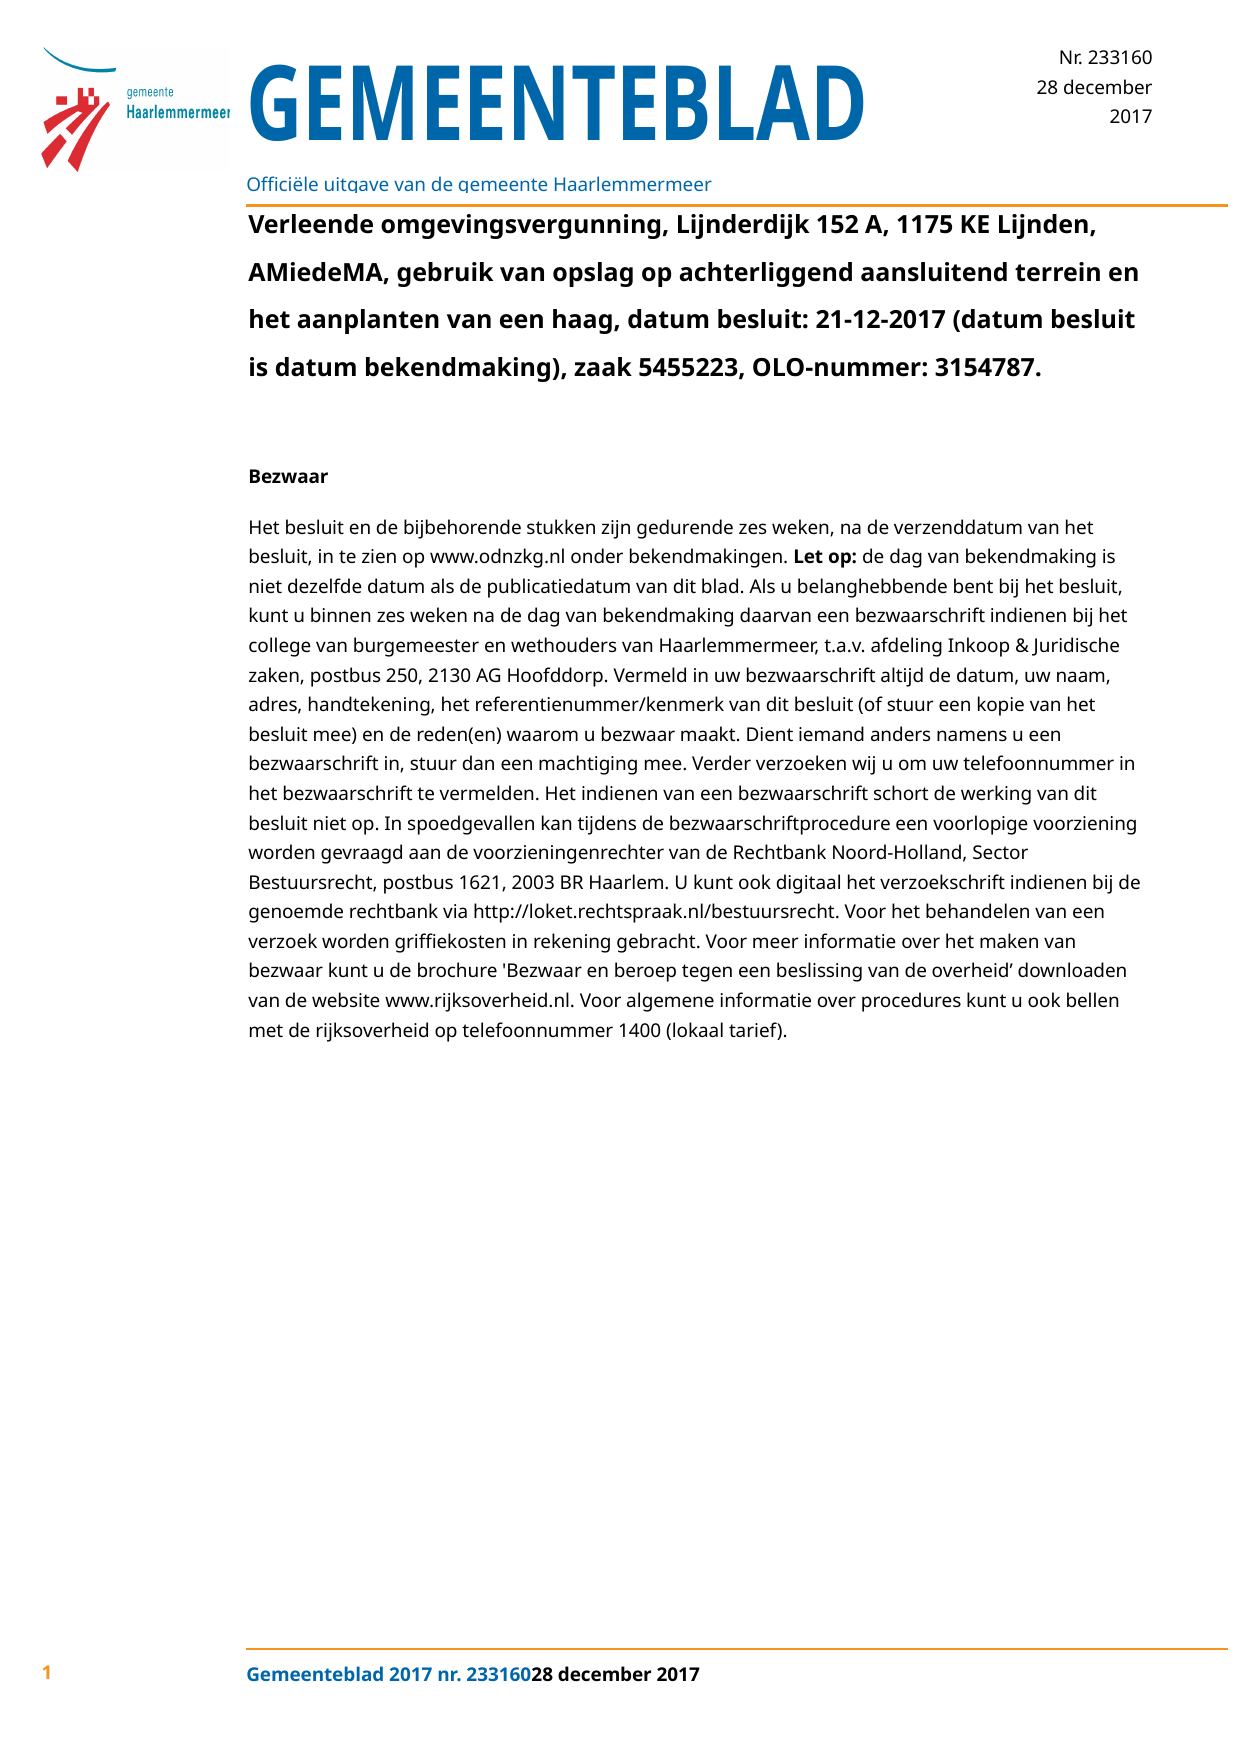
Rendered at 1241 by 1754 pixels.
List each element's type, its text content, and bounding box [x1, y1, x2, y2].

text Verleende omgevingsvergunning, Lijnderdijk 152 A, 1175 KE Lijnden, AMiedeMA, gebruik van opslag op achterliggend aansluitend terrein en het aanplanten van een haag, datum besluit: 21-12-2017 (datum besluit is datum bekendmaking), zaak 5455223, OLO-nummer: 3154787. [248, 207, 1152, 384]
text Bezwaar [248, 463, 1152, 489]
text Het besluit en de bijbehorende stukken zijn gedurende zes weken, na de verzenddatum van het besluit, in te zien op www.odnzkg.nl onder bekendmakingen. Let op: de dag van bekendmaking is niet dezelfde datum als de publicatiedatum van dit blad. Als u belanghebbende bent bij het besluit, kunt u binnen zes weken na de dag van bekendmaking daarvan een bezwaarschrift indienen bij het college van burgemeester en wethouders van Haarlemmermeer, t.a.v. afdeling Inkoop & Juridische zaken, postbus 250, 2130 AG Hoofddorp. Vermeld in uw bezwaarschrift altijd de datum, uw naam, adres, handtekening, het referentienummer/kenmerk van dit besluit (of stuur een kopie van het besluit mee) en de reden(en) waarom u bezwaar maakt. Dient iemand anders namens u een bezwaarschrift in, stuur dan een machtiging mee. Verder verzoeken wij u om uw telefoonnummer in het bezwaarschrift te vermelden. Het indienen van een bezwaarschrift schort de werking van dit besluit niet op. In spoedgevallen kan tijdens de bezwaarschriftprocedure een voorlopige voorziening worden gevraagd aan de voorzieningenrechter van de Rechtbank Noord-Holland, Sector Bestuursrecht, postbus 1621, 2003 BR Haarlem. U kunt ook digitaal het verzoekschrift indienen bij de genoemde rechtbank via http://loket.rechtspraak.nl/bestuursrecht. Voor het behandelen van een verzoek worden griffiekosten in rekening gebracht. Voor meer informatie over het maken van bezwaar kunt u de brochure 'Bezwaar en beroep tegen een beslissing van de overheid’ downloaden van de website www.rijksoverheid.nl. Voor algemene informatie over procedures kunt u ook bellen met de rijksoverheid op telefoonnummer 1400 (lokaal tarief). [248, 514, 1152, 1043]
picture [41, 47, 231, 172]
